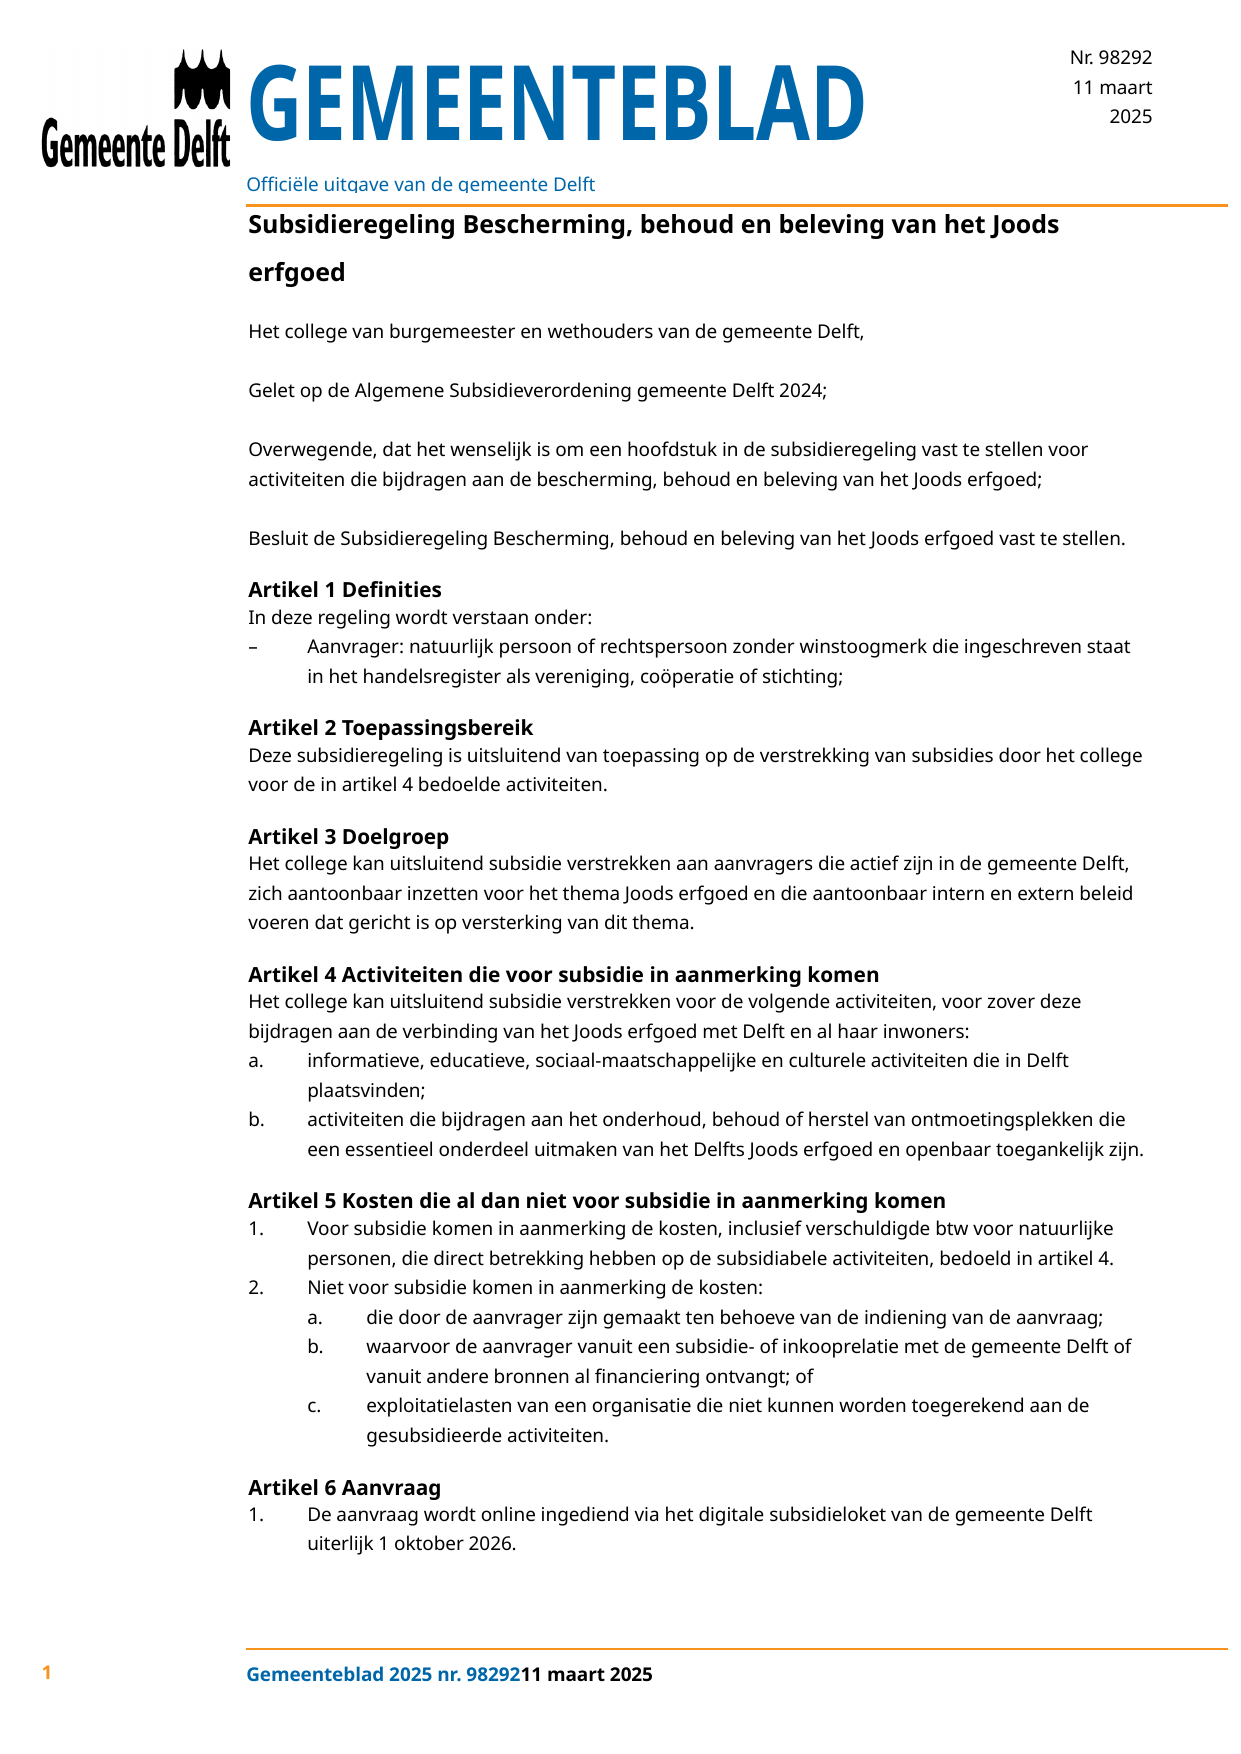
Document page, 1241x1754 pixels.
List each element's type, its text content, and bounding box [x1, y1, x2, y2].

list informatieve, educatieve, sociaal-maatschappelijke en culturele activiteiten die in Delft plaatsvinden; [248, 1047, 1152, 1103]
picture [41, 47, 231, 172]
text Het college kan uitsluitend subsidie verstrekken voor de volgende activiteiten, voor zover deze bijdragen aan de verbinding van het Joods erfgoed met Delft en al haar inwoners: [248, 988, 1152, 1044]
text Overwegende, dat het wenselijk is om een hoofdstuk in de subsidieregeling vast te stellen voor activiteiten die bijdragen aan de bescherming, behoud en beleving van het Joods erfgoed; [248, 436, 1152, 492]
list exploitatielasten van een organisatie die niet kunnen worden toegerekend aan de gesubsidieerde activiteiten. [307, 1393, 1152, 1448]
text Het college van burgemeester en wethouders van de gemeente Delft, [248, 318, 1152, 344]
list waarvoor de aanvrager vanuit een subsidie- of inkooprelatie met de gemeente Delft of vanuit andere bronnen al financiering ontvangt; of [307, 1333, 1152, 1389]
text Artikel 1 Definities [248, 575, 1152, 604]
list De aanvraag wordt online ingediend via het digitale subsidieloket van de gemeente Delft uiterlijk 1 oktober 2026. [248, 1501, 1152, 1556]
list activiteiten die bijdragen aan het onderhoud, behoud of herstel van ontmoetingsplekken die een essentieel onderdeel uitmaken van het Delfts Joods erfgoed en openbaar toegankelijk zijn. [248, 1107, 1152, 1162]
list die door de aanvrager zijn gemaakt ten behoeve van de indiening van de aanvraag; [307, 1304, 1152, 1329]
text Gelet op de Algemene Subsidieverordening gemeente Delft 2024; [248, 377, 1152, 403]
text Artikel 2 Toepassingsbereik [248, 713, 1152, 742]
text Artikel 4 Activiteiten die voor subsidie in aanmerking komen [248, 960, 1152, 988]
text Deze subsidieregeling is uitsluitend van toepassing op de verstrekking van subsidies door het college voor de in artikel 4 bedoelde activiteiten. [248, 742, 1152, 797]
text Subsidieregeling Bescherming, behoud en beleving van het Joods erfgoed [248, 207, 1152, 288]
list Niet voor subsidie komen in aanmerking de kosten: [248, 1274, 1152, 1300]
text Artikel 5 Kosten die al dan niet voor subsidie in aanmerking komen [248, 1187, 1152, 1215]
text Besluit de Subsidieregeling Bescherming, behoud en beleving van het Joods erfgoed vast te stellen. [248, 525, 1152, 551]
text Het college kan uitsluitend subsidie verstrekken aan aanvragers die actief zijn in de gemeente Delft, zich aantoonbaar inzetten voor het thema Joods erfgoed en die aantoonbaar intern en extern beleid voeren dat gericht is op versterking van dit thema. [248, 850, 1152, 935]
text Artikel 6 Aanvraag [248, 1473, 1152, 1501]
text Artikel 3 Doelgroep [248, 822, 1152, 850]
text In deze regeling wordt verstaan onder: [248, 604, 1152, 629]
list Voor subsidie komen in aanmerking de kosten, inclusief verschuldigde btw voor natuurlijke personen, die direct betrekking hebben op de subsidiabele activiteiten, bedoeld in artikel 4. [248, 1215, 1152, 1270]
list Aanvrager: natuurlijk persoon of rechtspersoon zonder winstoogmerk die ingeschreven staat in het handelsregister als vereniging, coöperatie of stichting; [248, 633, 1152, 689]
